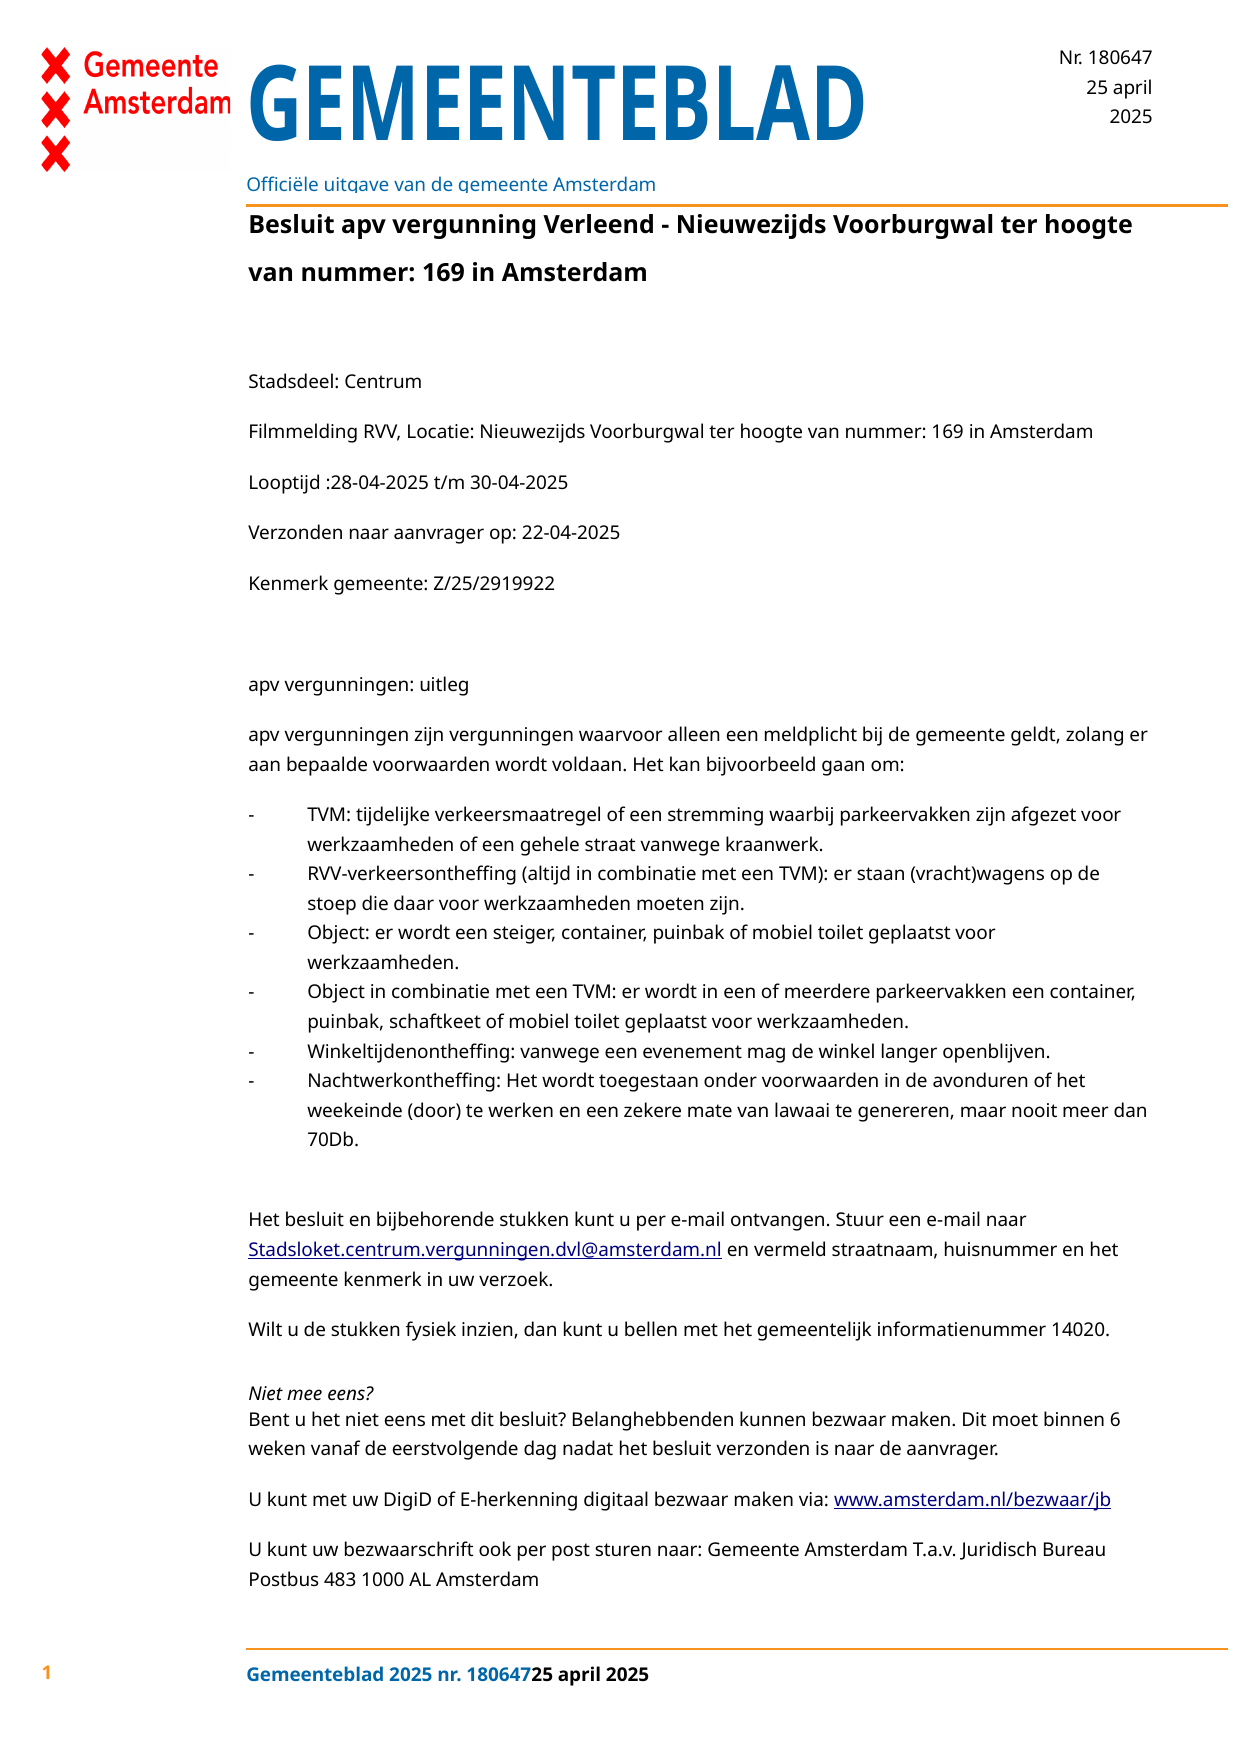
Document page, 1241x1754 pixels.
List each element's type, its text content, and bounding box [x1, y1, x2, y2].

list Object in combinatie met een TVM: er wordt in een of meerdere parkeervakken een container, puinbak, schaftkeet of mobiel toilet geplaatst voor werkzaamheden. [248, 979, 1152, 1034]
list RVV-verkeersontheffing (altijd in combinatie met een TVM): er staan (vracht)wagens op de stoep die daar voor werkzaamheden moeten zijn. [248, 860, 1152, 916]
text Filmmelding RVV, Locatie: Nieuwezijds Voorburgwal ter hoogte van nummer: 169 in Amsterdam [248, 419, 1152, 444]
list Nachtwerkontheffing: Het wordt toegestaan onder voorwaarden in de avonduren of het weekeinde (door) te werken en een zekere mate van lawaai te genereren, maar nooit meer dan 70Db. [248, 1067, 1152, 1152]
text Stadsdeel: Centrum [248, 368, 1152, 394]
text Wilt u de stukken fysiek inzien, dan kunt u bellen met het gemeentelijk informatienummer 14020. [248, 1316, 1152, 1342]
text U kunt met uw DigiD of E-herkenning digitaal bezwaar maken via: www.amsterdam.nl/bezwaar/jb [248, 1486, 1152, 1512]
text Niet mee eens? [248, 1380, 1152, 1406]
text Het besluit en bijbehorende stukken kunt u per e-mail ontvangen. Stuur een e-mail naar Stadsloket.centrum.vergunningen.dvl@amsterdam.nl en vermeld straatnaam, huisnummer en het gemeente kenmerk in uw verzoek. [248, 1207, 1152, 1292]
list Winkeltijdenontheffing: vanwege een evenement mag de winkel langer openblijven. [248, 1038, 1152, 1064]
text apv vergunningen: uitleg [248, 671, 1152, 697]
text Looptijd :28-04-2025 t/m 30-04-2025 [248, 469, 1152, 495]
text Besluit apv vergunning Verleend - Nieuwezijds Voorburgwal ter hoogte van nummer: 169 in Amsterdam [248, 207, 1152, 288]
text Kenmerk gemeente: Z/25/2919922 [248, 570, 1152, 596]
list TVM: tijdelijke verkeersmaatregel of een stremming waarbij parkeervakken zijn afgezet voor werkzaamheden of een gehele straat vanwege kraanwerk. [248, 801, 1152, 857]
text apv vergunningen zijn vergunningen waarvoor alleen een meldplicht bij de gemeente geldt, zolang er aan bepaalde voorwaarden wordt voldaan. Het kan bijvoorbeeld gaan om: [248, 721, 1152, 777]
text U kunt uw bezwaarschrift ook per post sturen naar: Gemeente Amsterdam T.a.v. Juridisch Bureau Postbus 483 1000 AL Amsterdam [248, 1536, 1152, 1592]
list Object: er wordt een steiger, container, puinbak of mobiel toilet geplaatst voor werkzaamheden. [248, 919, 1152, 975]
picture [41, 47, 231, 172]
text Verzonden naar aanvrager op: 22-04-2025 [248, 519, 1152, 545]
text Bent u het niet eens met dit besluit? Belanghebbenden kunnen bezwaar maken. Dit moet binnen 6 weken vanaf de eerstvolgende dag nadat het besluit verzonden is naar de aanvrager. [248, 1406, 1152, 1461]
